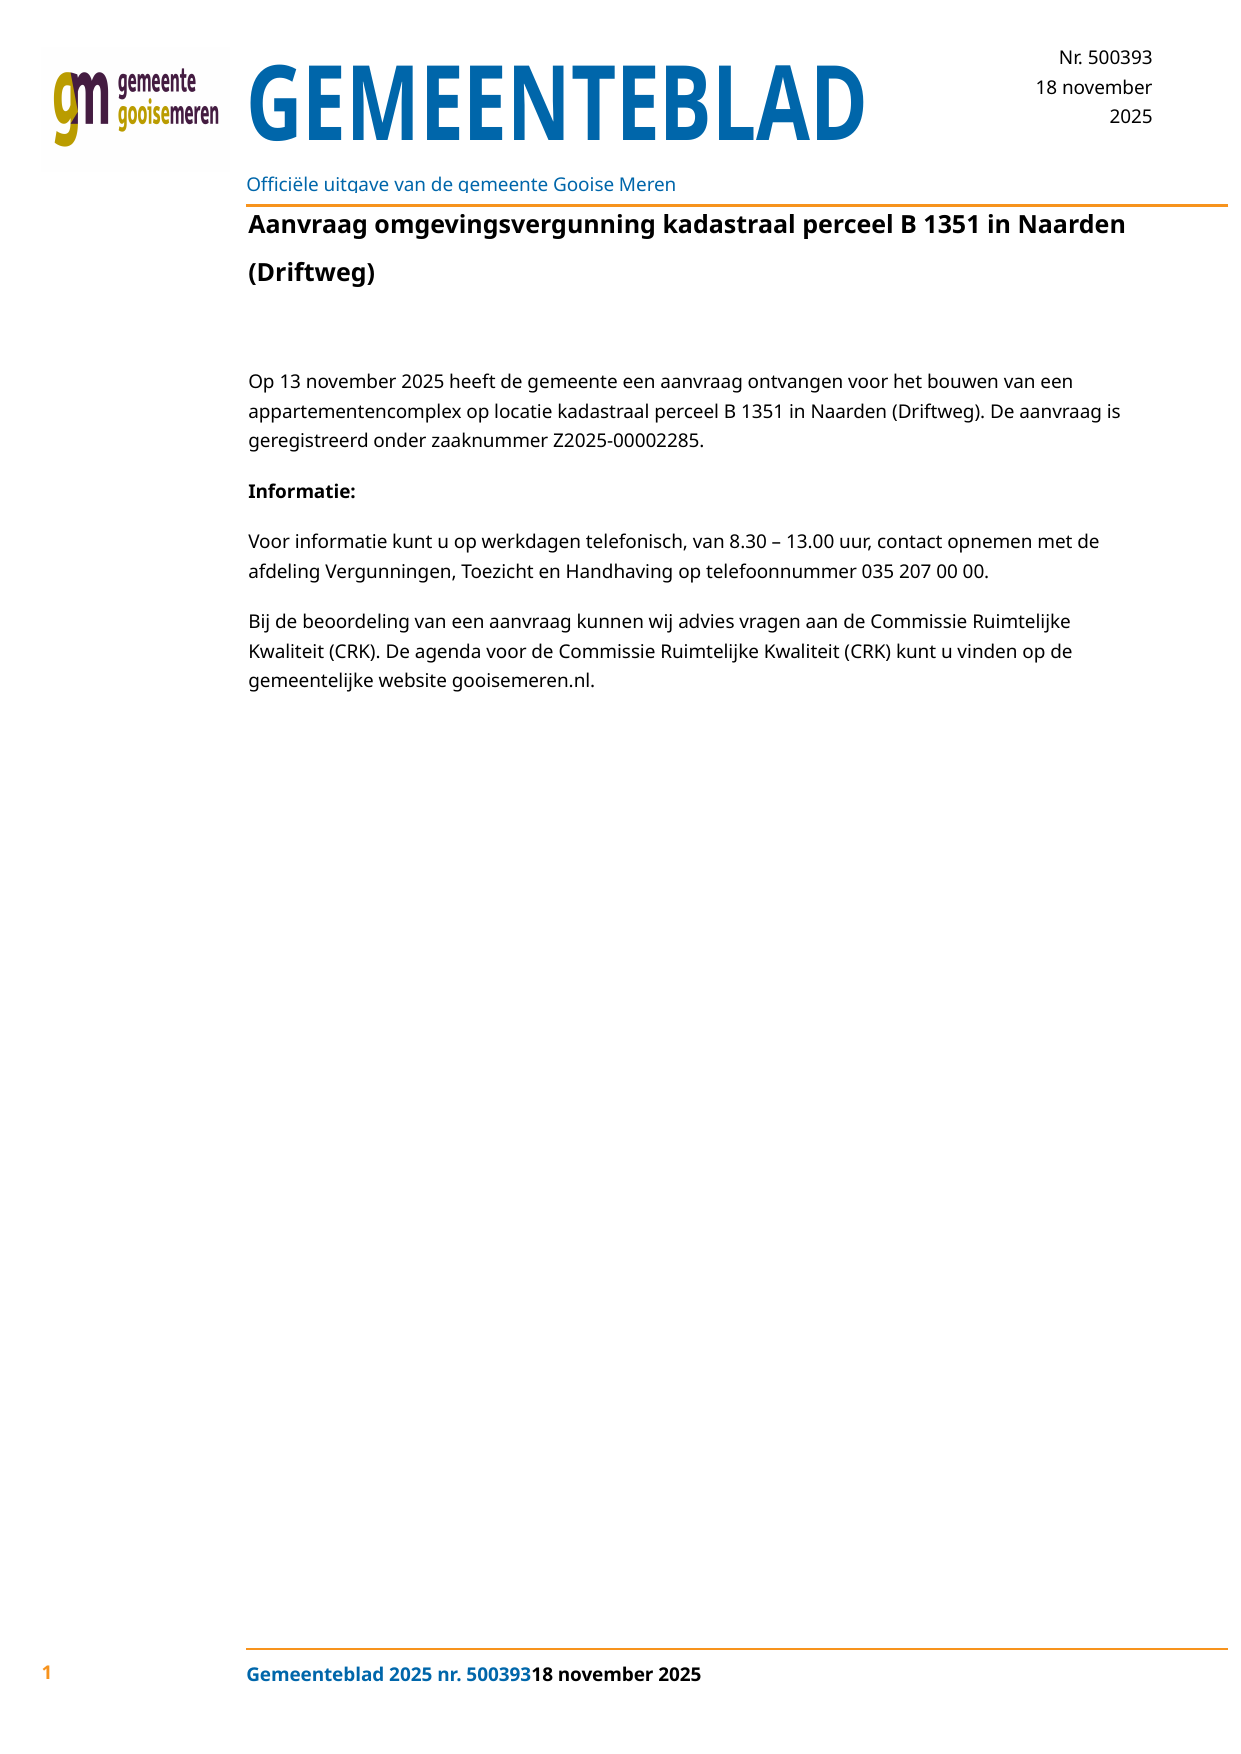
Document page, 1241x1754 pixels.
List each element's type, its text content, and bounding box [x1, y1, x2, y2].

text Voor informatie kunt u op werkdagen telefonisch, van 8.30 – 13.00 uur, contact opnemen met de afdeling Vergunningen, Toezicht en Handhaving op telefoonnummer 035 207 00 00. [248, 528, 1152, 584]
text Op 13 november 2025 heeft de gemeente een aanvraag ontvangen voor het bouwen van een appartementencomplex op locatie kadastraal perceel B 1351 in Naarden (Driftweg). De aanvraag is geregistreerd onder zaaknummer Z2025-00002285. [248, 368, 1152, 453]
text Aanvraag omgevingsvergunning kadastraal perceel B 1351 in Naarden (Driftweg) [248, 207, 1152, 288]
text Bij de beoordeling van een aanvraag kunnen wij advies vragen aan de Commissie Ruimtelijke Kwaliteit (CRK). De agenda voor de Commissie Ruimtelijke Kwaliteit (CRK) kunt u vinden op de gemeentelijke website gooisemeren.nl. [248, 608, 1152, 693]
text Informatie: [248, 478, 1152, 504]
picture [41, 47, 231, 172]
